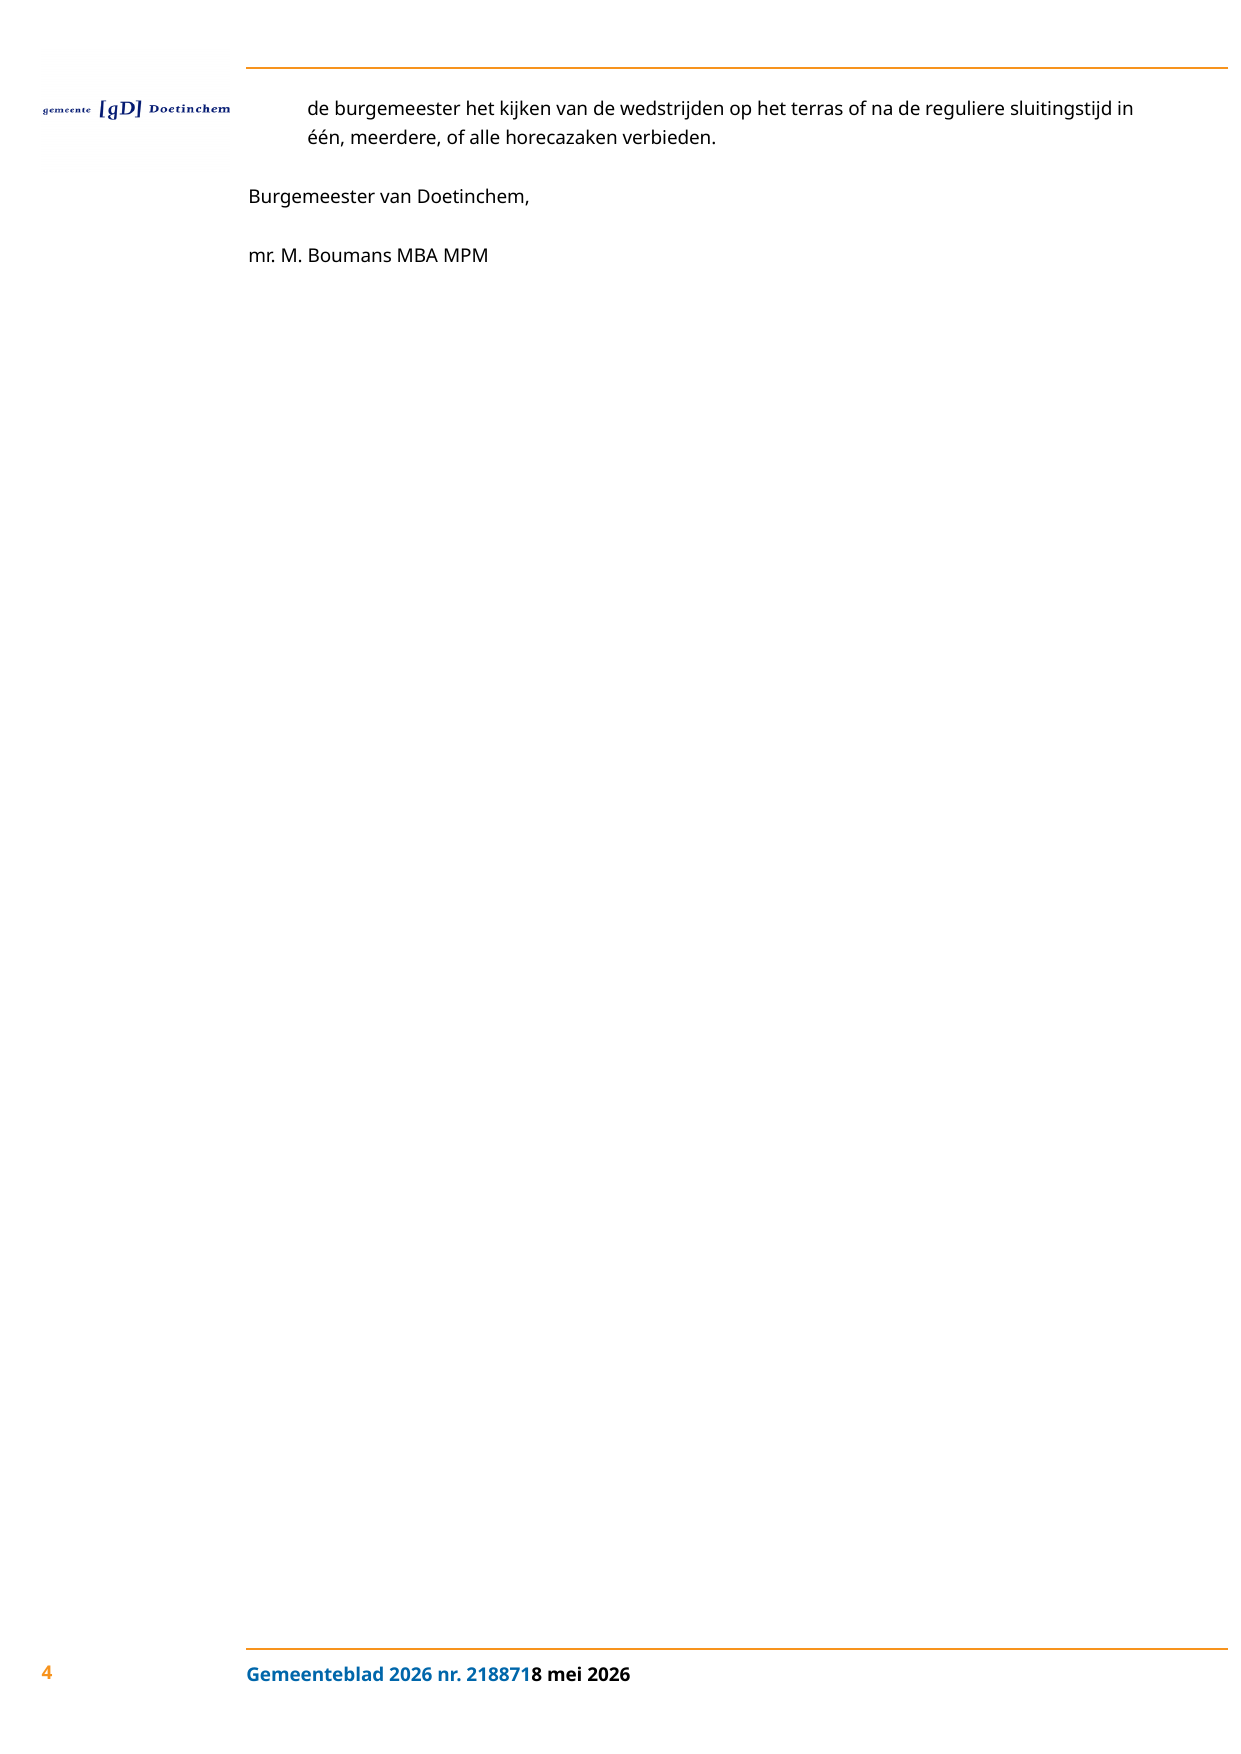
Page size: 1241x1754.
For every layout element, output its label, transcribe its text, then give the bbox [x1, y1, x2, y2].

text Burgemeester van Doetinchem, [248, 183, 1152, 209]
list de burgemeester het kijken van de wedstrijden op het terras of na de reguliere sluitingstijd in één, meerdere, of alle horecazaken verbieden. [248, 95, 1152, 150]
text mr. M. Boumans MBA MPM [248, 243, 1152, 268]
picture [41, 47, 231, 172]
